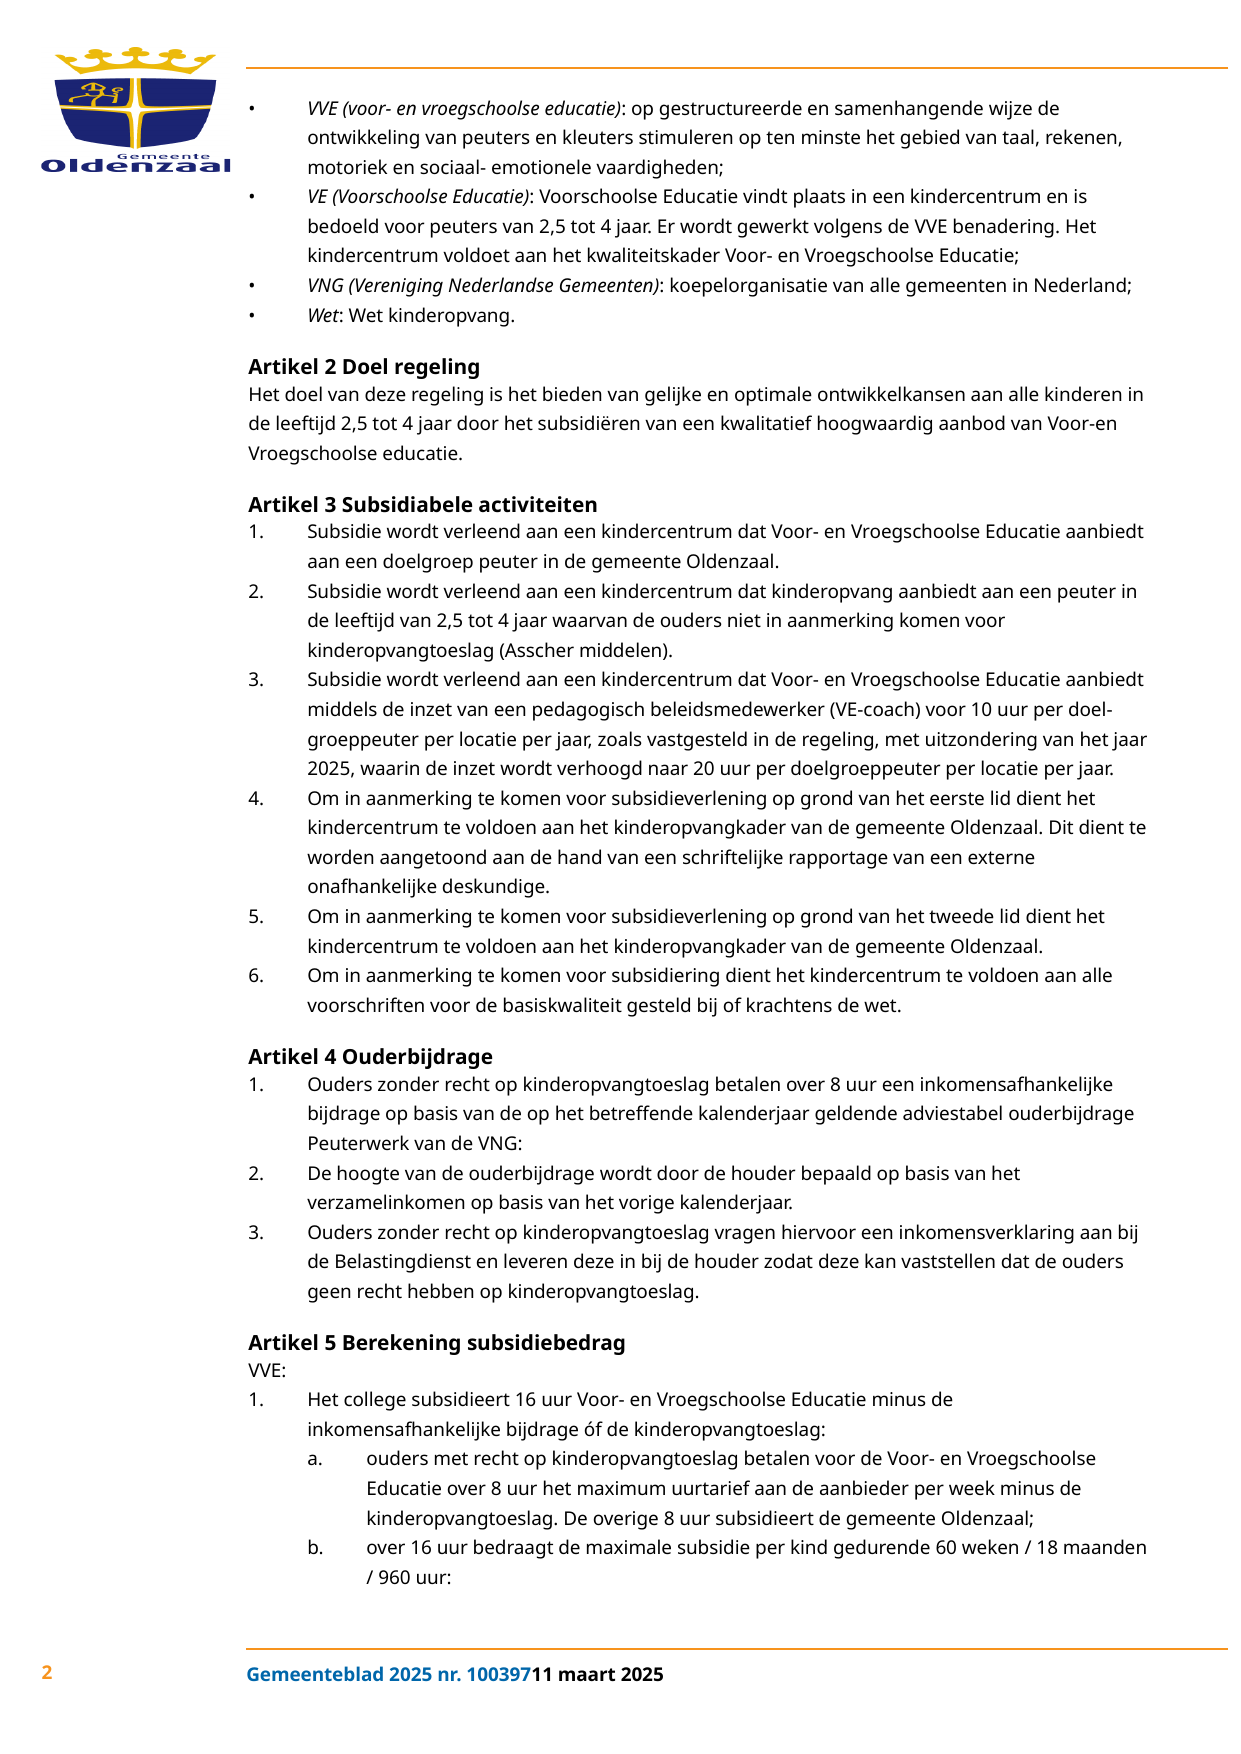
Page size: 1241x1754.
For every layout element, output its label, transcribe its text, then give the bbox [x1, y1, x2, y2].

picture [41, 47, 231, 172]
list Subsidie wordt verleend aan een kindercentrum dat kinderopvang aanbiedt aan een peuter in de leeftijd van 2,5 tot 4 jaar waarvan de ouders niet in aanmerking komen voor kinderopvangtoeslag (Asscher middelen). [248, 578, 1152, 663]
list over 16 uur bedraagt de maximale subsidie per kind gedurende 60 weken / 18 maanden / 960 uur: [307, 1534, 1152, 1590]
text Artikel 3 Subsidiabele activiteiten [248, 490, 1152, 519]
text Artikel 2 Doel regeling [248, 352, 1152, 381]
text Artikel 5 Berekening subsidiebedrag [248, 1328, 1152, 1357]
list Subsidie wordt verleend aan een kindercentrum dat Voor- en Vroegschoolse Educatie aanbiedt middels de inzet van een pedagogisch beleidsmedewerker (VE-coach) voor 10 uur per doel-groeppeuter per locatie per jaar, zoals vastgesteld in de regeling, met uitzondering van het jaar 2025, waarin de inzet wordt verhoogd naar 20 uur per doelgroeppeuter per locatie per jaar. [248, 667, 1152, 781]
list ouders met recht op kinderopvangtoeslag betalen voor de Voor- en Vroegschoolse Educatie over 8 uur het maximum uurtarief aan de aanbieder per week minus de kinderopvangtoeslag. De overige 8 uur subsidieert de gemeente Oldenzaal; [307, 1446, 1152, 1531]
list Wet: Wet kinderopvang. [248, 302, 1152, 328]
list Subsidie wordt verleend aan een kindercentrum dat Voor- en Vroegschoolse Educatie aanbiedt aan een doelgroep peuter in de gemeente Oldenzaal. [248, 519, 1152, 574]
text Het doel van deze regeling is het bieden van gelijke en optimale ontwikkelkansen aan alle kinderen in de leeftijd 2,5 tot 4 jaar door het subsidiëren van een kwalitatief hoogwaardig aanbod van Voor-en Vroegschoolse educatie. [248, 381, 1152, 466]
list Ouders zonder recht op kinderopvangtoeslag vragen hiervoor een inkomensverklaring aan bij de Belastingdienst en leveren deze in bij de houder zodat deze kan vaststellen dat de ouders geen recht hebben op kinderopvangtoeslag. [248, 1219, 1152, 1304]
list VNG (Vereniging Nederlandse Gemeenten): koepelorganisatie van alle gemeenten in Nederland; [248, 272, 1152, 298]
list Om in aanmerking te komen voor subsidieverlening op grond van het eerste lid dient het kindercentrum te voldoen aan het kinderopvangkader van de gemeente Oldenzaal. Dit dient te worden aangetoond aan de hand van een schriftelijke rapportage van een externe onafhankelijke deskundige. [248, 785, 1152, 899]
list Ouders zonder recht op kinderopvangtoeslag betalen over 8 uur een inkomensafhankelijke bijdrage op basis van de op het betreffende kalenderjaar geldende adviestabel ouderbijdrage Peuterwerk van de VNG: [248, 1071, 1152, 1156]
text VVE: [248, 1357, 1152, 1383]
list Om in aanmerking te komen voor subsidiering dient het kindercentrum te voldoen aan alle voorschriften voor de basiskwaliteit gesteld bij of krachtens de wet. [248, 962, 1152, 1018]
list Het college subsidieert 16 uur Voor- en Vroegschoolse Educatie minus de inkomensafhankelijke bijdrage óf de kinderopvangtoeslag: [248, 1386, 1152, 1442]
list VVE (voor- en vroegschoolse educatie): op gestructureerde en samenhangende wijze de ontwikkeling van peuters en kleuters stimuleren op ten minste het gebied van taal, rekenen, motoriek en sociaal- emotionele vaardigheden; [248, 95, 1152, 180]
list De hoogte van de ouderbijdrage wordt door de houder bepaald op basis van het verzamelinkomen op basis van het vorige kalenderjaar. [248, 1160, 1152, 1215]
list VE (Voorschoolse Educatie): Voorschoolse Educatie vindt plaats in een kindercentrum en is bedoeld voor peuters van 2,5 tot 4 jaar. Er wordt gewerkt volgens de VVE benadering. Het kindercentrum voldoet aan het kwaliteitskader Voor- en Vroegschoolse Educatie; [248, 183, 1152, 268]
list Om in aanmerking te komen voor subsidieverlening op grond van het tweede lid dient het kindercentrum te voldoen aan het kinderopvangkader van de gemeente Oldenzaal. [248, 903, 1152, 959]
text Artikel 4 Ouderbijdrage [248, 1042, 1152, 1071]
